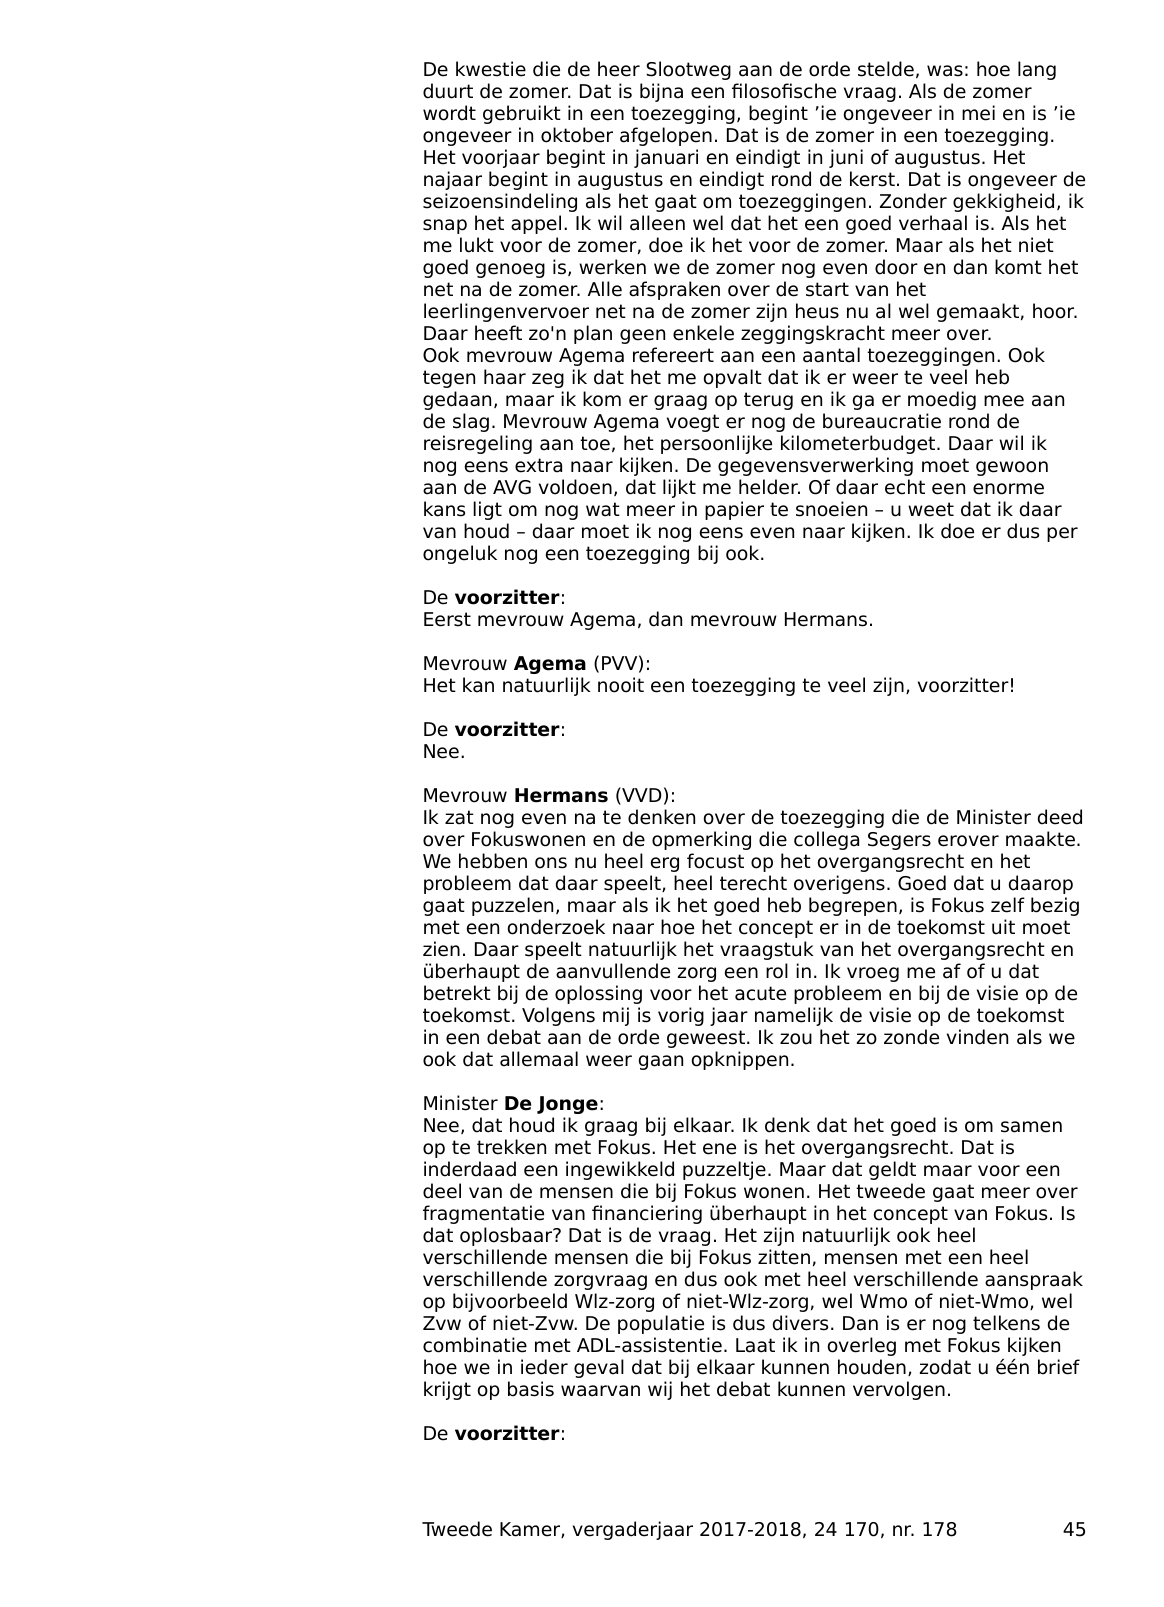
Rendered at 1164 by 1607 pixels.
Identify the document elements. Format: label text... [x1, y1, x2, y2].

text Nee, dat houd ik graag bij elkaar. Ik denk dat het goed is om samen op te trekken met Fokus. Het ene is het overgangsrecht. Dat is inderdaad een ingewikkeld puzzeltje. Maar dat geldt maar voor een deel van de mensen die bij Fokus wonen. Het tweede gaat meer over fragmentatie van financiering überhaupt in het concept van Fokus. Is dat oplosbaar? Dat is de vraag. Het zijn natuurlijk ook heel verschillende mensen die bij Fokus zitten, mensen met een heel verschillende zorgvraag en dus ook met heel verschillende aanspraak op bijvoorbeeld Wlz-zorg of niet-Wlz-zorg, wel Wmo of niet-Wmo, wel Zvw of niet-Zvw. De populatie is dus divers. Dan is er nog telkens de combinatie met ADL-assistentie. Laat ik in overleg met Fokus kijken hoe we in ieder geval dat bij elkaar kunnen houden, zodat u één brief krijgt op basis waarvan wij het debat kunnen vervolgen. [422, 1115, 1087, 1401]
text Het kan natuurlijk nooit een toezegging te veel zijn, voorzitter! [422, 675, 1087, 697]
text De voorzitter: [422, 719, 1087, 741]
text Ik zat nog even na te denken over de toezegging die de Minister deed over Fokuswonen en de opmerking die collega Segers erover maakte. We hebben ons nu heel erg focust op het overgangsrecht en het probleem dat daar speelt, heel terecht overigens. Goed dat u daarop gaat puzzelen, maar als ik het goed heb begrepen, is Fokus zelf bezig met een onderzoek naar hoe het concept er in de toekomst uit moet zien. Daar speelt natuurlijk het vraagstuk van het overgangsrecht en überhaupt de aanvullende zorg een rol in. Ik vroeg me af of u dat betrekt bij de oplossing voor het acute probleem en bij de visie op de toekomst. Volgens mij is vorig jaar namelijk de visie op de toekomst in een debat aan de orde geweest. Ik zou het zo zonde vinden als we ook dat allemaal weer gaan opknippen. [422, 807, 1087, 1071]
text Mevrouw Agema (PVV): [422, 653, 1087, 675]
text De voorzitter: [422, 1423, 1087, 1445]
text Eerst mevrouw Agema, dan mevrouw Hermans. [422, 609, 1087, 631]
text Ook mevrouw Agema refereert aan een aantal toezeggingen. Ook tegen haar zeg ik dat het me opvalt dat ik er weer te veel heb gedaan, maar ik kom er graag op terug en ik ga er moedig mee aan de slag. Mevrouw Agema voegt er nog de bureaucratie rond de reisregeling aan toe, het persoonlijke kilometerbudget. Daar wil ik nog eens extra naar kijken. De gegevensverwerking moet gewoon aan de AVG voldoen, dat lijkt me helder. Of daar echt een enorme kans ligt om nog wat meer in papier te snoeien – u weet dat ik daar van houd – daar moet ik nog eens even naar kijken. Ik doe er dus per ongeluk nog een toezegging bij ook. [422, 345, 1087, 564]
text Mevrouw Hermans (VVD): [422, 785, 1087, 807]
text Nee. [422, 741, 1087, 763]
text De kwestie die de heer Slootweg aan de orde stelde, was: hoe lang duurt de zomer. Dat is bijna een filosofische vraag. Als de zomer wordt gebruikt in een toezegging, begint ’ie ongeveer in mei en is ’ie ongeveer in oktober afgelopen. Dat is de zomer in een toezegging. Het voorjaar begint in januari en eindigt in juni of augustus. Het najaar begint in augustus en eindigt rond de kerst. Dat is ongeveer de seizoensindeling als het gaat om toezeggingen. Zonder gekkigheid, ik snap het appel. Ik wil alleen wel dat het een goed verhaal is. Als het me lukt voor de zomer, doe ik het voor de zomer. Maar als het niet goed genoeg is, werken we de zomer nog even door en dan komt het net na de zomer. Alle afspraken over de start van het leerlingenvervoer net na de zomer zijn heus nu al wel gemaakt, hoor. Daar heeft zo'n plan geen enkele zeggingskracht meer over. [422, 59, 1087, 345]
text De voorzitter: [422, 587, 1087, 609]
text Minister De Jonge: [422, 1093, 1087, 1115]
